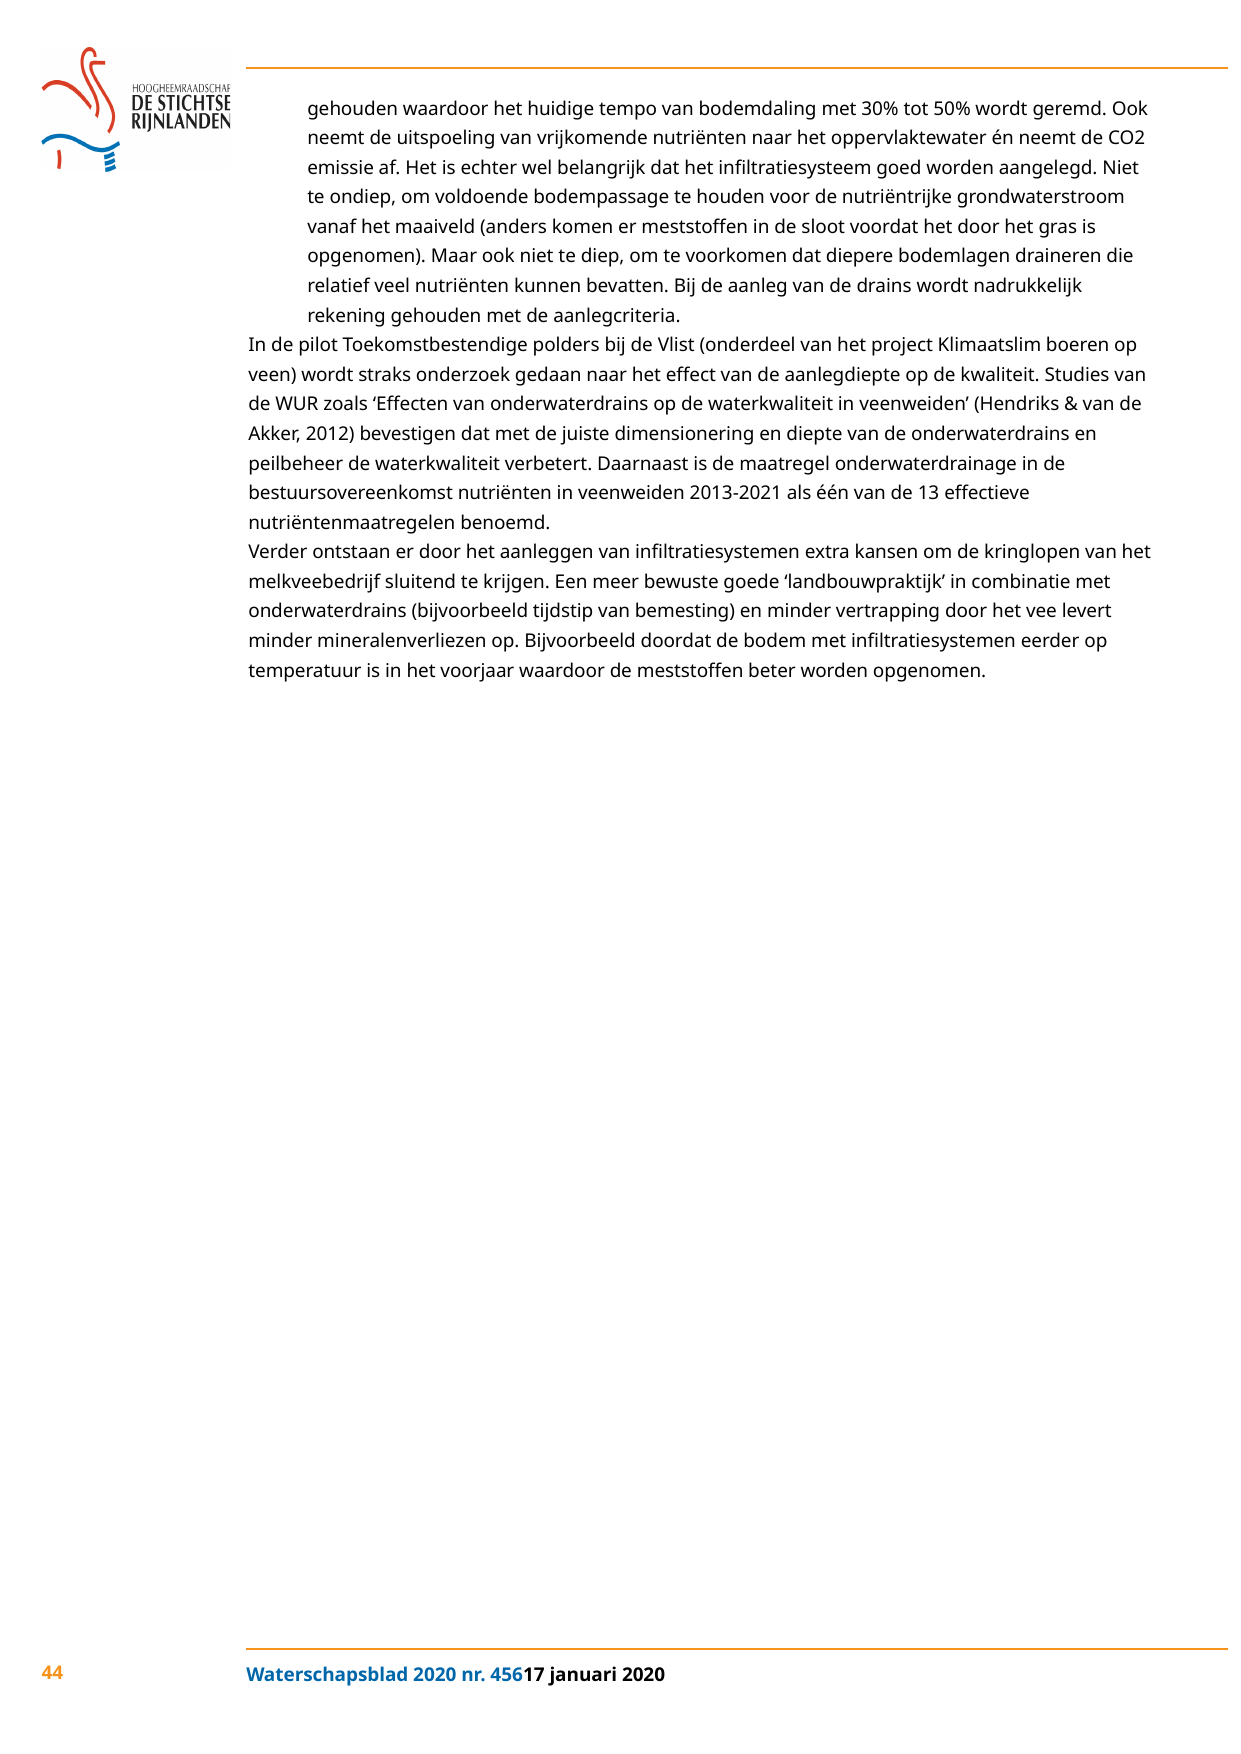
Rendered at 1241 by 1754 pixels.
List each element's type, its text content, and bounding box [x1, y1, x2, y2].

list gehouden waardoor het huidige tempo van bodemdaling met 30% tot 50% wordt geremd. Ook neemt de uitspoeling van vrijkomende nutriënten naar het oppervlaktewater én neemt de CO2 emissie af. Het is echter wel belangrijk dat het infiltratiesysteem goed worden aangelegd. Niet te ondiep, om voldoende bodempassage te houden voor de nutriëntrijke grondwaterstroom vanaf het maaiveld (anders komen er meststoffen in de sloot voordat het door het gras is opgenomen). Maar ook niet te diep, om te voorkomen dat diepere bodemlagen draineren die relatief veel nutriënten kunnen bevatten. Bij de aanleg van de drains wordt nadrukkelijk rekening gehouden met de aanlegcriteria. [248, 95, 1152, 328]
text In de pilot Toekomstbestendige polders bij de Vlist (onderdeel van het project Klimaatslim boeren op veen) wordt straks onderzoek gedaan naar het effect van de aanlegdiepte op de kwaliteit. Studies van de WUR zoals ‘Effecten van onderwaterdrains op de waterkwaliteit in veenweiden’ (Hendriks & van de Akker, 2012) bevestigen dat met de juiste dimensionering en diepte van de onderwaterdrains en peilbeheer de waterkwaliteit verbetert. Daarnaast is de maatregel onderwaterdrainage in de bestuursovereenkomst nutriënten in veenweiden 2013-2021 als één van de 13 effectieve nutriëntenmaatregelen benoemd. [248, 331, 1152, 535]
text Verder ontstaan er door het aanleggen van infiltratiesystemen extra kansen om de kringlopen van het melkveebedrijf sluitend te krijgen. Een meer bewuste goede ‘landbouwpraktijk’ in combinatie met onderwaterdrains (bijvoorbeeld tijdstip van bemesting) en minder vertrapping door het vee levert minder mineralenverliezen op. Bijvoorbeeld doordat de bodem met infiltratiesystemen eerder op temperatuur is in het voorjaar waardoor de meststoffen beter worden opgenomen. [248, 538, 1152, 683]
picture [41, 47, 231, 172]
